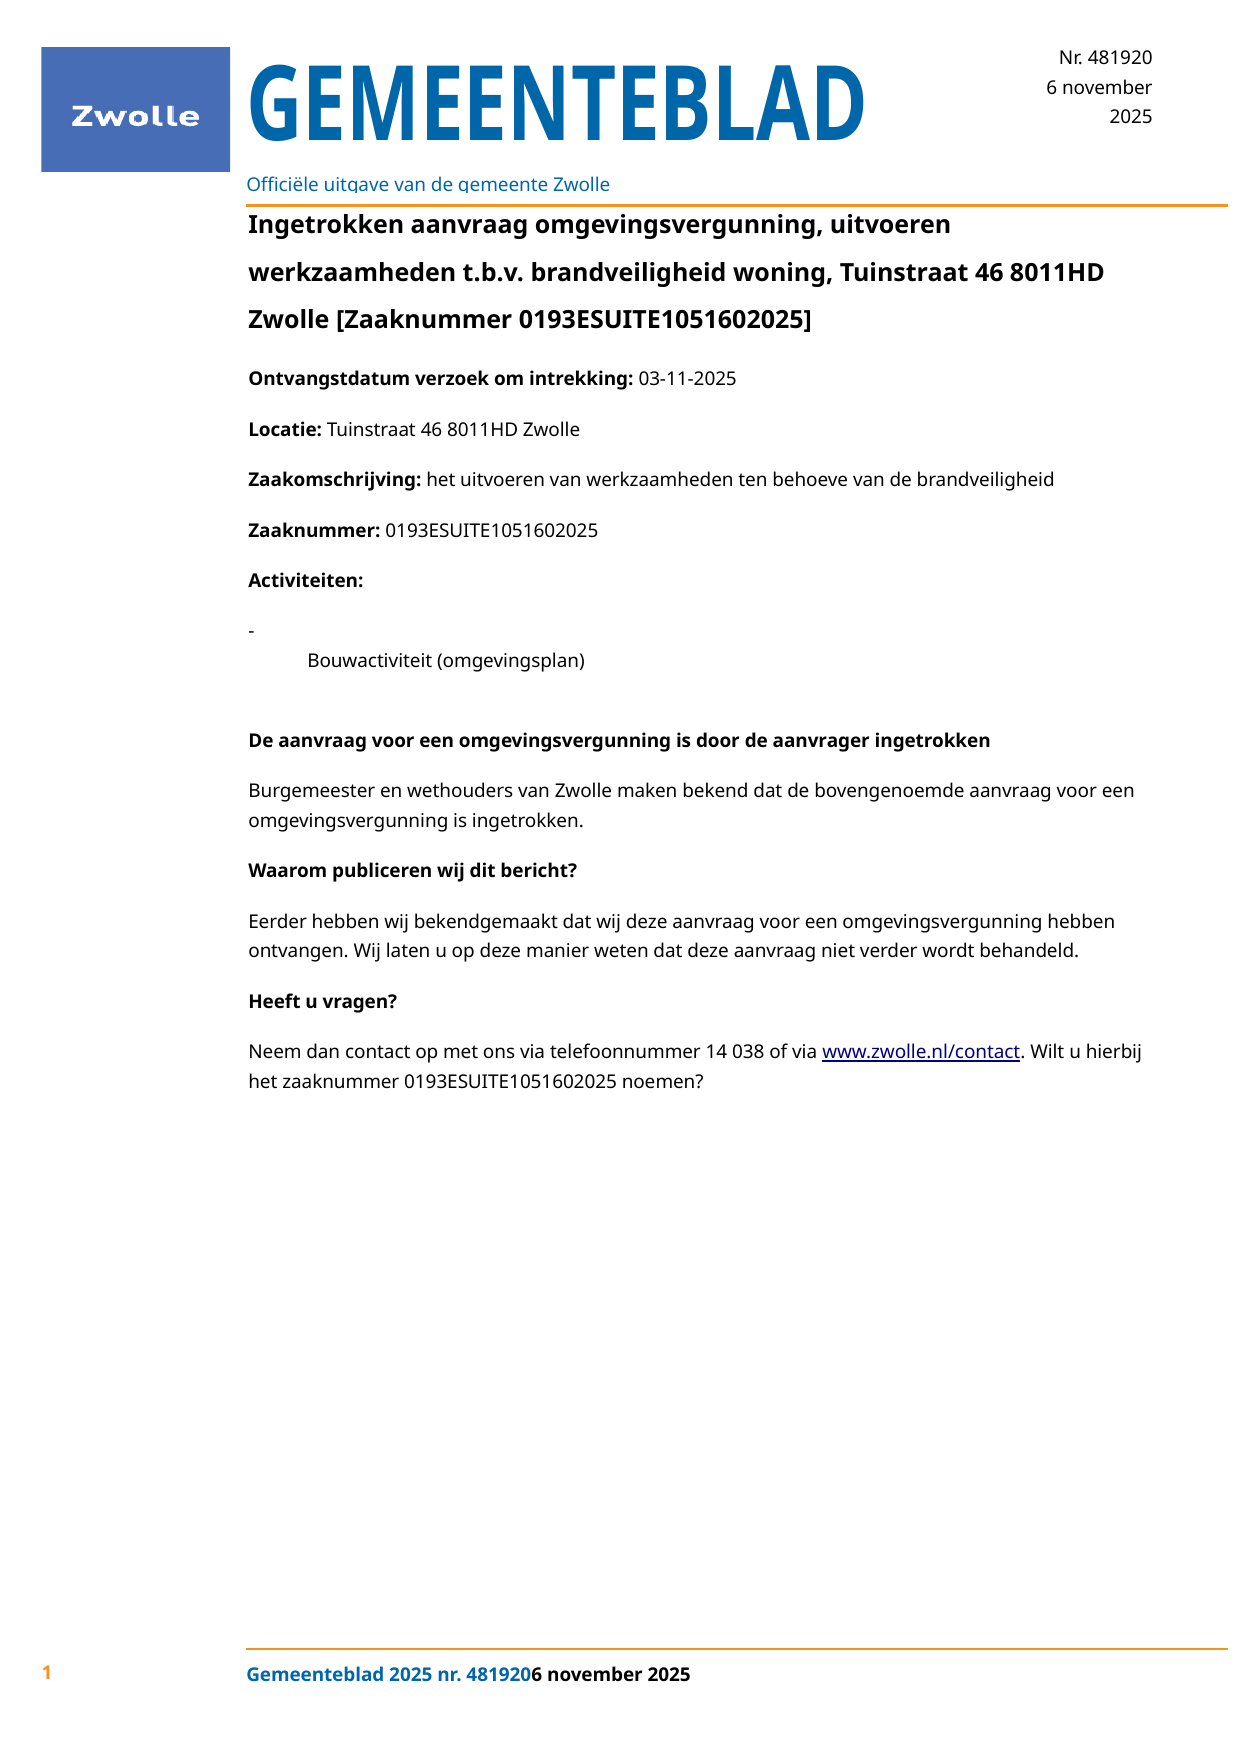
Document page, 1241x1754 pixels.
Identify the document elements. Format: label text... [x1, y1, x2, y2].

text Zaaknummer: 0193ESUITE1051602025 [248, 517, 1152, 542]
text Zaakomschrijving: het uitvoeren van werkzaamheden ten behoeve van de brandveiligheid [248, 466, 1152, 492]
text Activiteiten: [248, 567, 1152, 593]
text De aanvraag voor een omgevingsvergunning is door de aanvrager ingetrokken [248, 727, 1152, 753]
text Eerder hebben wij bekendgemaakt dat wij deze aanvraag voor een omgevingsvergunning hebben ontvangen. Wij laten u op deze manier weten dat deze aanvraag niet verder wordt behandeld. [248, 908, 1152, 963]
text Burgemeester en wethouders van Zwolle maken bekend dat de bovengenoemde aanvraag voor een omgevingsvergunning is ingetrokken. [248, 778, 1152, 833]
list Bouwactiviteit (omgevingsplan) [248, 647, 1152, 673]
text Locatie: Tuinstraat 46 8011HD Zwolle [248, 416, 1152, 442]
text Ontvangstdatum verzoek om intrekking: 03-11-2025 [248, 366, 1152, 391]
text Neem dan contact op met ons via telefoonnummer 14 038 of via www.zwolle.nl/contact. Wilt u hierbij het zaaknummer 0193ESUITE1051602025 noemen? [248, 1038, 1152, 1094]
picture [41, 47, 231, 172]
text Heeft u vragen? [248, 988, 1152, 1014]
text Waarom publiceren wij dit bericht? [248, 858, 1152, 883]
text Ingetrokken aanvraag omgevingsvergunning, uitvoeren werkzaamheden t.b.v. brandveiligheid woning, Tuinstraat 46 8011HD Zwolle [Zaaknummer 0193ESUITE1051602025] [248, 207, 1152, 336]
